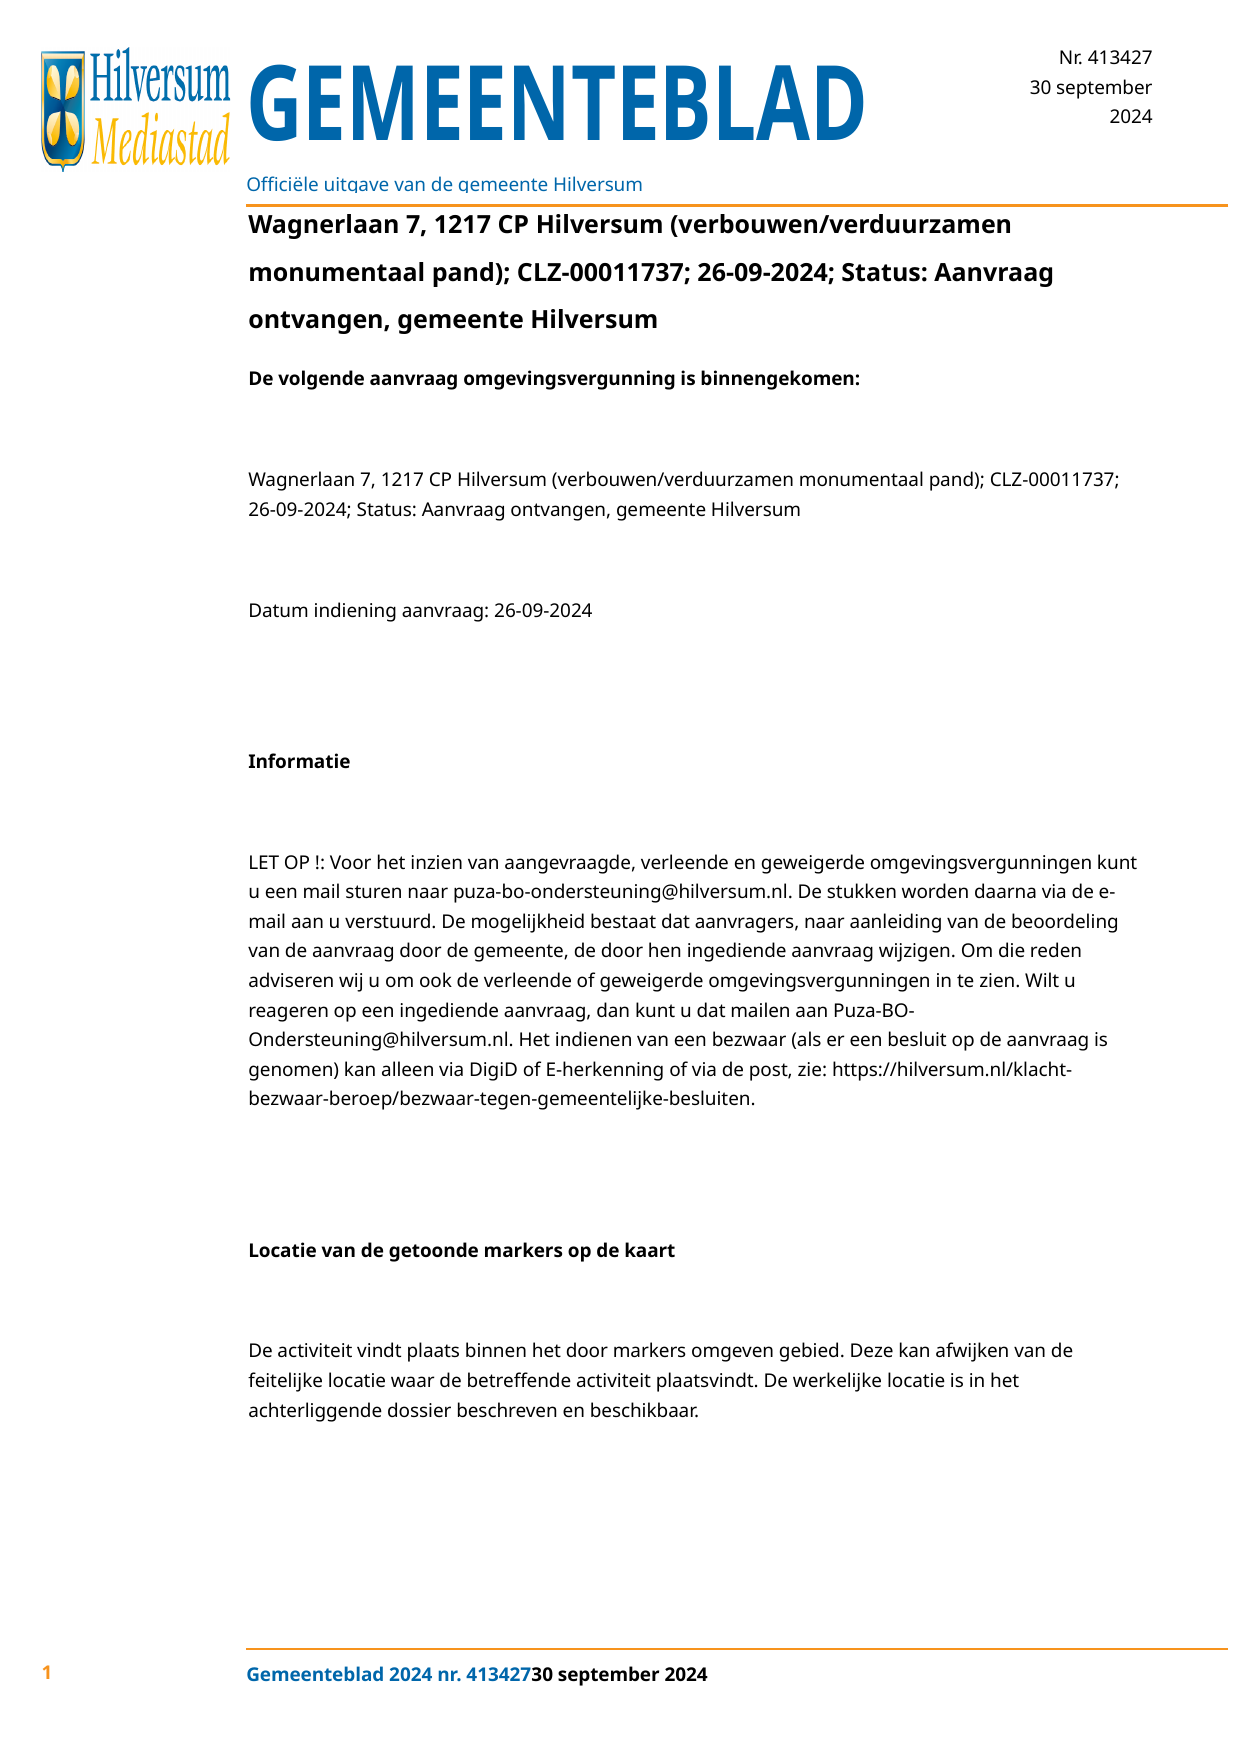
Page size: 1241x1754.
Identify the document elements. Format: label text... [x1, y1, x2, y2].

text De volgende aanvraag omgevingsvergunning is binnengekomen: [248, 366, 1152, 391]
text Locatie van de getoonde markers op de kaart [248, 1237, 1152, 1262]
text Wagnerlaan 7, 1217 CP Hilversum (verbouwen/verduurzamen monumentaal pand); CLZ-00011737; 26-09-2024; Status: Aanvraag ontvangen, gemeente Hilversum [248, 466, 1152, 522]
text Datum indiening aanvraag: 26-09-2024 [248, 597, 1152, 622]
text Informatie [248, 748, 1152, 774]
picture [41, 47, 231, 172]
text De activiteit vindt plaats binnen het door markers omgeven gebied. Deze kan afwijken van de feitelijke locatie waar de betreffende activiteit plaatsvindt. De werkelijke locatie is in het achterliggende dossier beschreven en beschikbaar. [248, 1338, 1152, 1422]
text LET OP !: Voor het inzien van aangevraagde, verleende en geweigerde omgevingsvergunningen kunt u een mail sturen naar puza-bo-ondersteuning@hilversum.nl. De stukken worden daarna via de e-mail aan u verstuurd. De mogelijkheid bestaat dat aanvragers, naar aanleiding van de beoordeling van de aanvraag door de gemeente, de door hen ingediende aanvraag wijzigen. Om die reden adviseren wij u om ook de verleende of geweigerde omgevingsvergunningen in te zien. Wilt u reageren op een ingediende aanvraag, dan kunt u dat mailen aan Puza-BO-Ondersteuning@hilversum.nl. Het indienen van een bezwaar (als er een besluit op de aanvraag is genomen) kan alleen via DigiD of E-herkenning of via de post, zie: https://hilversum.nl/klacht-bezwaar-beroep/bezwaar-tegen-gemeentelijke-besluiten. [248, 849, 1152, 1111]
text Wagnerlaan 7, 1217 CP Hilversum (verbouwen/verduurzamen monumentaal pand); CLZ-00011737; 26-09-2024; Status: Aanvraag ontvangen, gemeente Hilversum [248, 207, 1152, 336]
